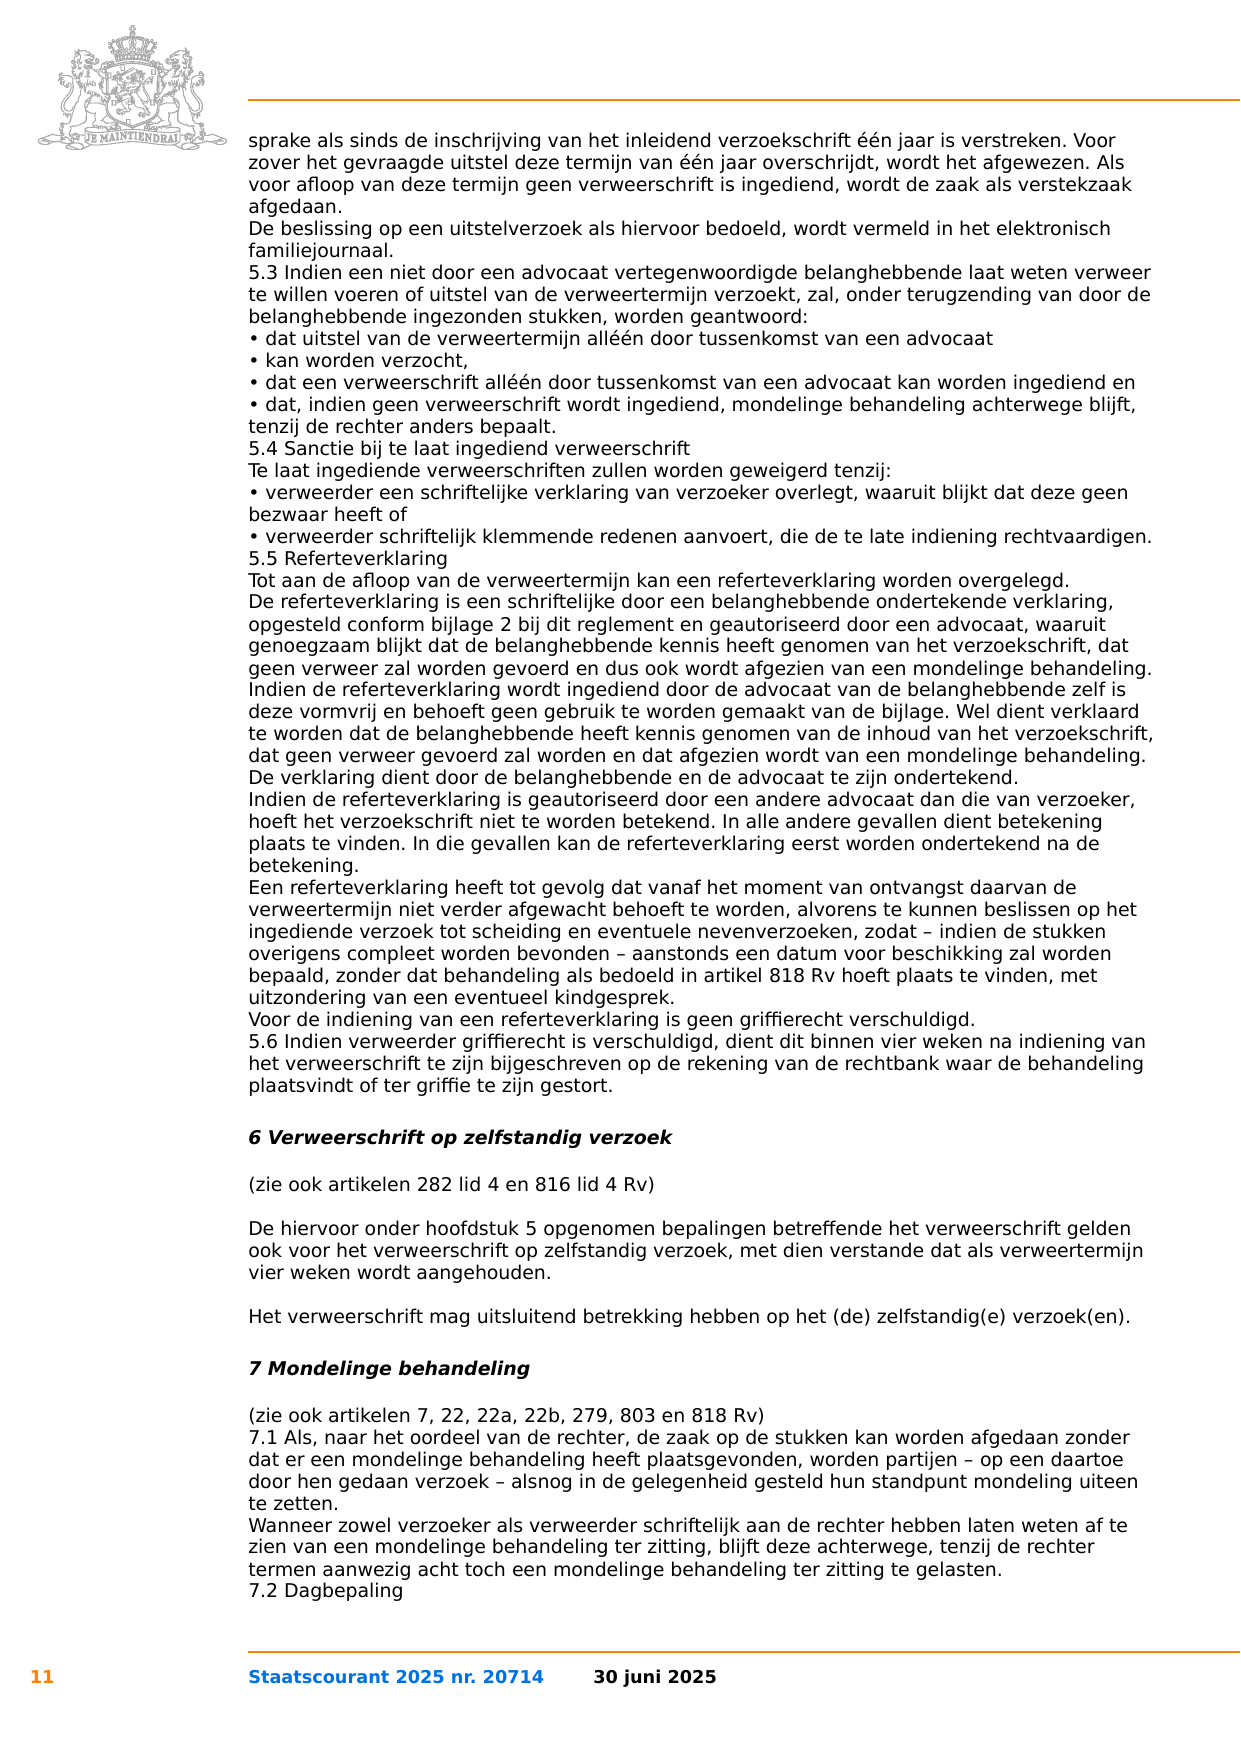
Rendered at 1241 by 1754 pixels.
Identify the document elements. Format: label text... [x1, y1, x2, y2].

text • dat uitstel van de verweertermijn alléén door tussenkomst van een advocaat [248, 328, 1163, 350]
text 5.5 Referteverklaring [248, 547, 1163, 569]
picture [38, 25, 227, 150]
text 5.3 Indien een niet door een advocaat vertegenwoordigde belanghebbende laat weten verweer te willen voeren of uitstel van de verweertermijn verzoekt, zal, onder terugzending van door de belanghebbende ingezonden stukken, worden geantwoord: [248, 262, 1163, 328]
text • verweerder een schriftelijke verklaring van verzoeker overlegt, waaruit blijkt dat deze geen bezwaar heeft of [248, 482, 1163, 526]
text • kan worden verzocht, [248, 350, 1163, 372]
text Het verweerschrift mag uitsluitend betrekking hebben op het (de) zelfstandig(e) verzoek(en). [248, 1306, 1163, 1328]
text sprake als sinds de inschrijving van het inleidend verzoekschrift één jaar is verstreken. Voor zover het gevraagde uitstel deze termijn van één jaar overschrijdt, wordt het afgewezen. Als voor afloop van deze termijn geen verweerschrift is ingediend, wordt de zaak als verstekzaak afgedaan. [248, 130, 1163, 218]
text • verweerder schriftelijk klemmende redenen aanvoert, die de te late indiening rechtvaardigen. [248, 526, 1163, 547]
subtitle 6 Verweerschrift op zelfstandig verzoek [248, 1127, 1163, 1149]
text Tot aan de afloop van de verweertermijn kan een referteverklaring worden overgelegd. [248, 569, 1163, 591]
text 5.4 Sanctie bij te laat ingediend verweerschrift [248, 438, 1163, 459]
subtitle 7 Mondelinge behandeling [248, 1358, 1163, 1379]
text De referteverklaring is een schriftelijke door een belanghebbende ondertekende verklaring, opgesteld conform bijlage 2 bij dit reglement en geautoriseerd door een advocaat, waaruit genoegzaam blijkt dat de belanghebbende kennis heeft genomen van het verzoekschrift, dat geen verweer zal worden gevoerd en dus ook wordt afgezien van een mondelinge behandeling. [248, 591, 1163, 679]
text De beslissing op een uitstelverzoek als hiervoor bedoeld, wordt vermeld in het elektronisch familiejournaal. [248, 218, 1163, 262]
text Een referteverklaring heeft tot gevolg dat vanaf het moment van ontvangst daarvan de verweertermijn niet verder afgewacht behoeft te worden, alvorens te kunnen beslissen op het ingediende verzoek tot scheiding en eventuele nevenverzoeken, zodat – indien de stukken overigens compleet worden bevonden – aanstonds een datum voor beschikking zal worden bepaald, zonder dat behandeling als bedoeld in artikel 818 Rv hoeft plaats te vinden, met uitzondering van een eventueel kindgesprek. [248, 877, 1163, 1009]
text 5.6 Indien verweerder griffierecht is verschuldigd, dient dit binnen vier weken na indiening van het verweerschrift te zijn bijgeschreven op de rekening van de rechtbank waar de behandeling plaatsvindt of ter griffie te zijn gestort. [248, 1031, 1163, 1097]
text 7.1 Als, naar het oordeel van de rechter, de zaak op de stukken kan worden afgedaan zonder dat er een mondelinge behandeling heeft plaatsgevonden, worden partijen – op een daartoe door hen gedaan verzoek – alsnog in de gelegenheid gesteld hun standpunt mondeling uiteen te zetten. [248, 1427, 1163, 1514]
text Te laat ingediende verweerschriften zullen worden geweigerd tenzij: [248, 459, 1163, 482]
text Wanneer zowel verzoeker als verweerder schriftelijk aan de rechter hebben laten weten af te zien van een mondelinge behandeling ter zitting, blijft deze achterwege, tenzij de rechter termen aanwezig acht toch een mondelinge behandeling ter zitting te gelasten. [248, 1514, 1163, 1580]
text Indien de referteverklaring wordt ingediend door de advocaat van de belanghebbende zelf is deze vormvrij en behoeft geen gebruik te worden gemaakt van de bijlage. Wel dient verklaard te worden dat de belanghebbende heeft kennis genomen van de inhoud van het verzoekschrift, dat geen verweer gevoerd zal worden en dat afgezien wordt van een mondelinge behandeling. De verklaring dient door de belanghebbende en de advocaat te zijn ondertekend. [248, 679, 1163, 789]
text • dat een verweerschrift alléén door tussenkomst van een advocaat kan worden ingediend en [248, 372, 1163, 394]
text Voor de indiening van een referteverklaring is geen griffierecht verschuldigd. [248, 1009, 1163, 1031]
text • dat, indien geen verweerschrift wordt ingediend, mondelinge behandeling achterwege blijft, tenzij de rechter anders bepaalt. [248, 394, 1163, 438]
text (zie ook artikelen 7, 22, 22a, 22b, 279, 803 en 818 Rv) [248, 1404, 1163, 1427]
text Indien de referteverklaring is geautoriseerd door een andere advocaat dan die van verzoeker, hoeft het verzoekschrift niet te worden betekend. In alle andere gevallen dient betekening plaats te vinden. In die gevallen kan de referteverklaring eerst worden ondertekend na de betekening. [248, 789, 1163, 877]
text (zie ook artikelen 282 lid 4 en 816 lid 4 Rv) [248, 1174, 1163, 1196]
text De hiervoor onder hoofdstuk 5 opgenomen bepalingen betreffende het verweerschrift gelden ook voor het verweerschrift op zelfstandig verzoek, met dien verstande dat als verweertermijn vier weken wordt aangehouden. [248, 1218, 1163, 1284]
text 7.2 Dagbepaling [248, 1580, 1163, 1602]
